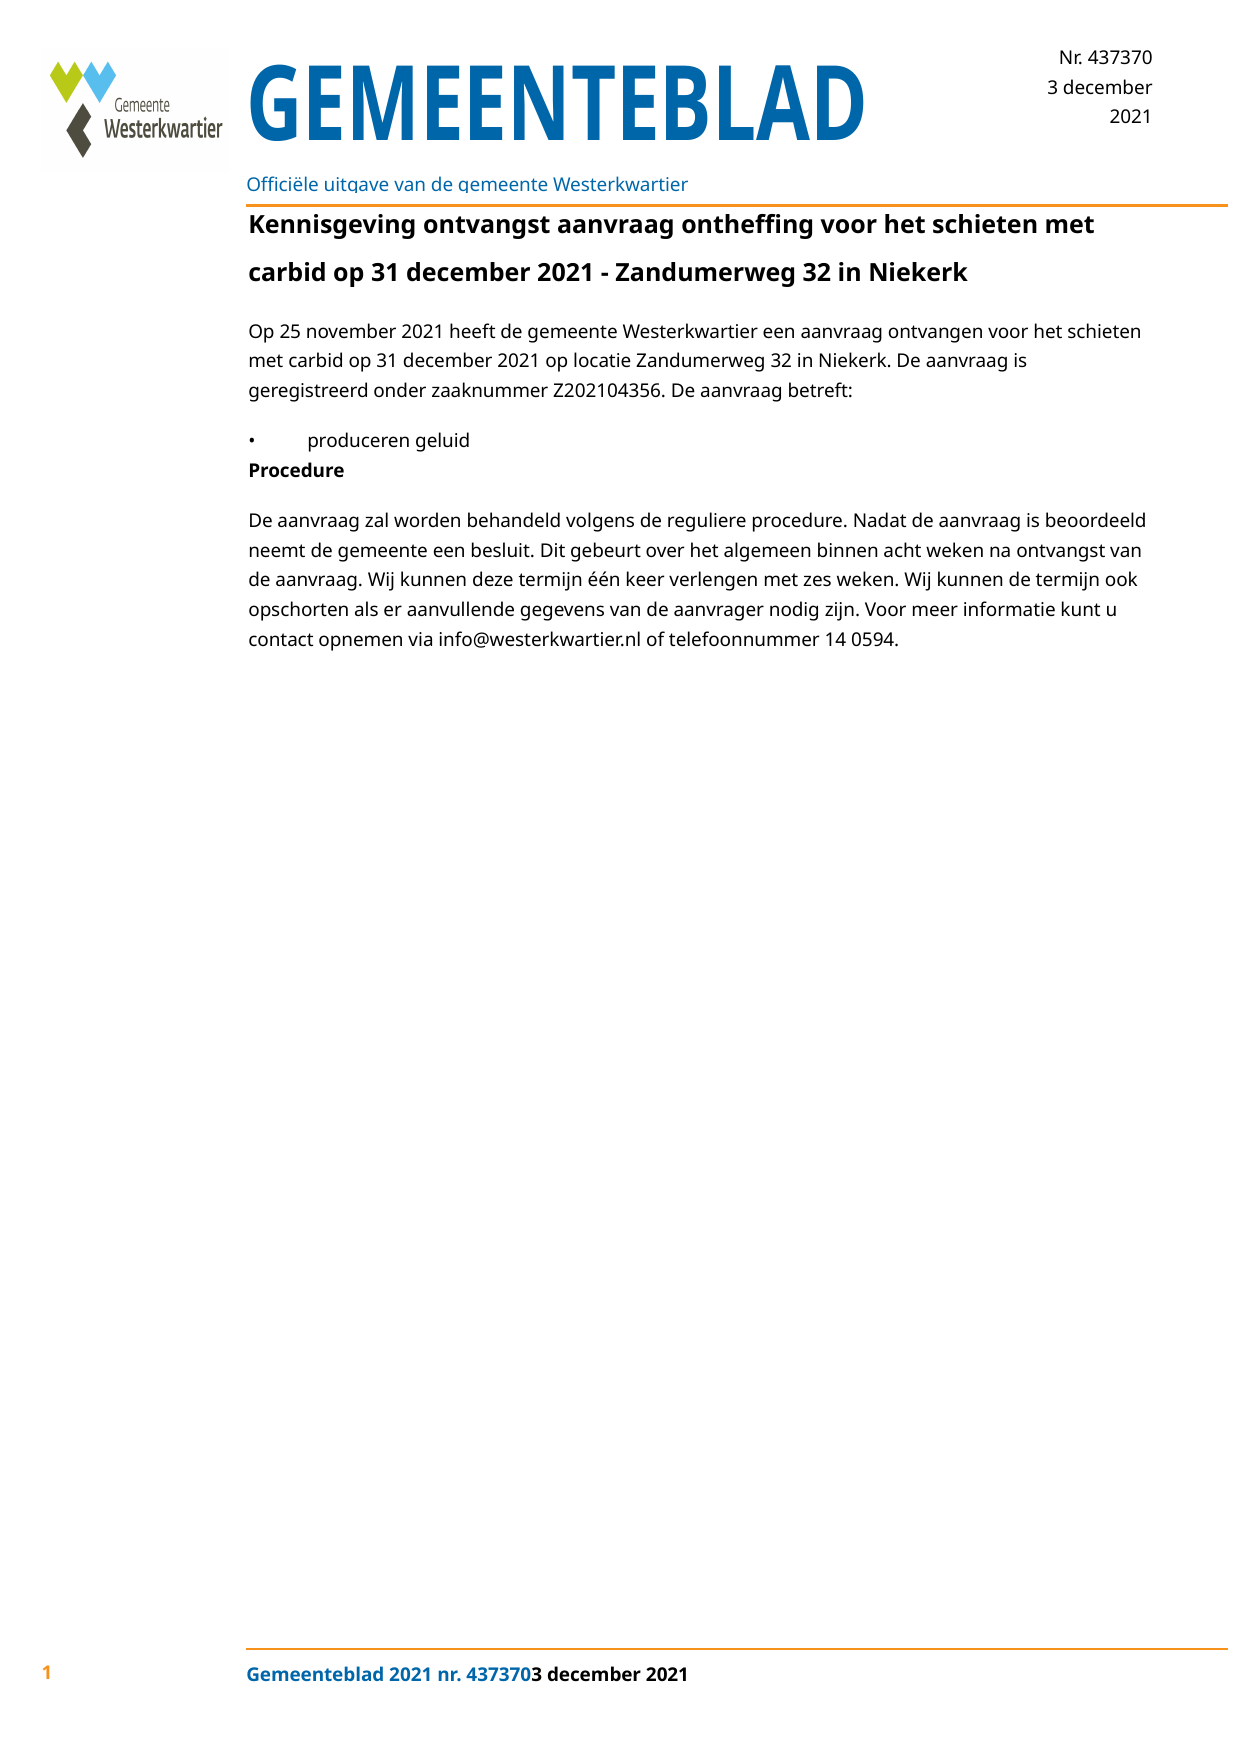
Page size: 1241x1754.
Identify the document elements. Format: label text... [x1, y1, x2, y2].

picture [41, 47, 231, 172]
text Op 25 november 2021 heeft de gemeente Westerkwartier een aanvraag ontvangen voor het schieten met carbid op 31 december 2021 op locatie Zandumerweg 32 in Niekerk. De aanvraag is geregistreerd onder zaaknummer Z202104356. De aanvraag betreft: [248, 318, 1152, 403]
list produceren geluid [248, 427, 1152, 453]
text Procedure [248, 457, 1152, 483]
text De aanvraag zal worden behandeld volgens de reguliere procedure. Nadat de aanvraag is beoordeeld neemt de gemeente een besluit. Dit gebeurt over het algemeen binnen acht weken na ontvangst van de aanvraag. Wij kunnen deze termijn één keer verlengen met zes weken. Wij kunnen de termijn ook opschorten als er aanvullende gegevens van de aanvrager nodig zijn. Voor meer informatie kunt u contact opnemen via info@westerkwartier.nl of telefoonnummer 14 0594. [248, 507, 1152, 652]
text Kennisgeving ontvangst aanvraag ontheffing voor het schieten met carbid op 31 december 2021 - Zandumerweg 32 in Niekerk [248, 207, 1152, 288]
